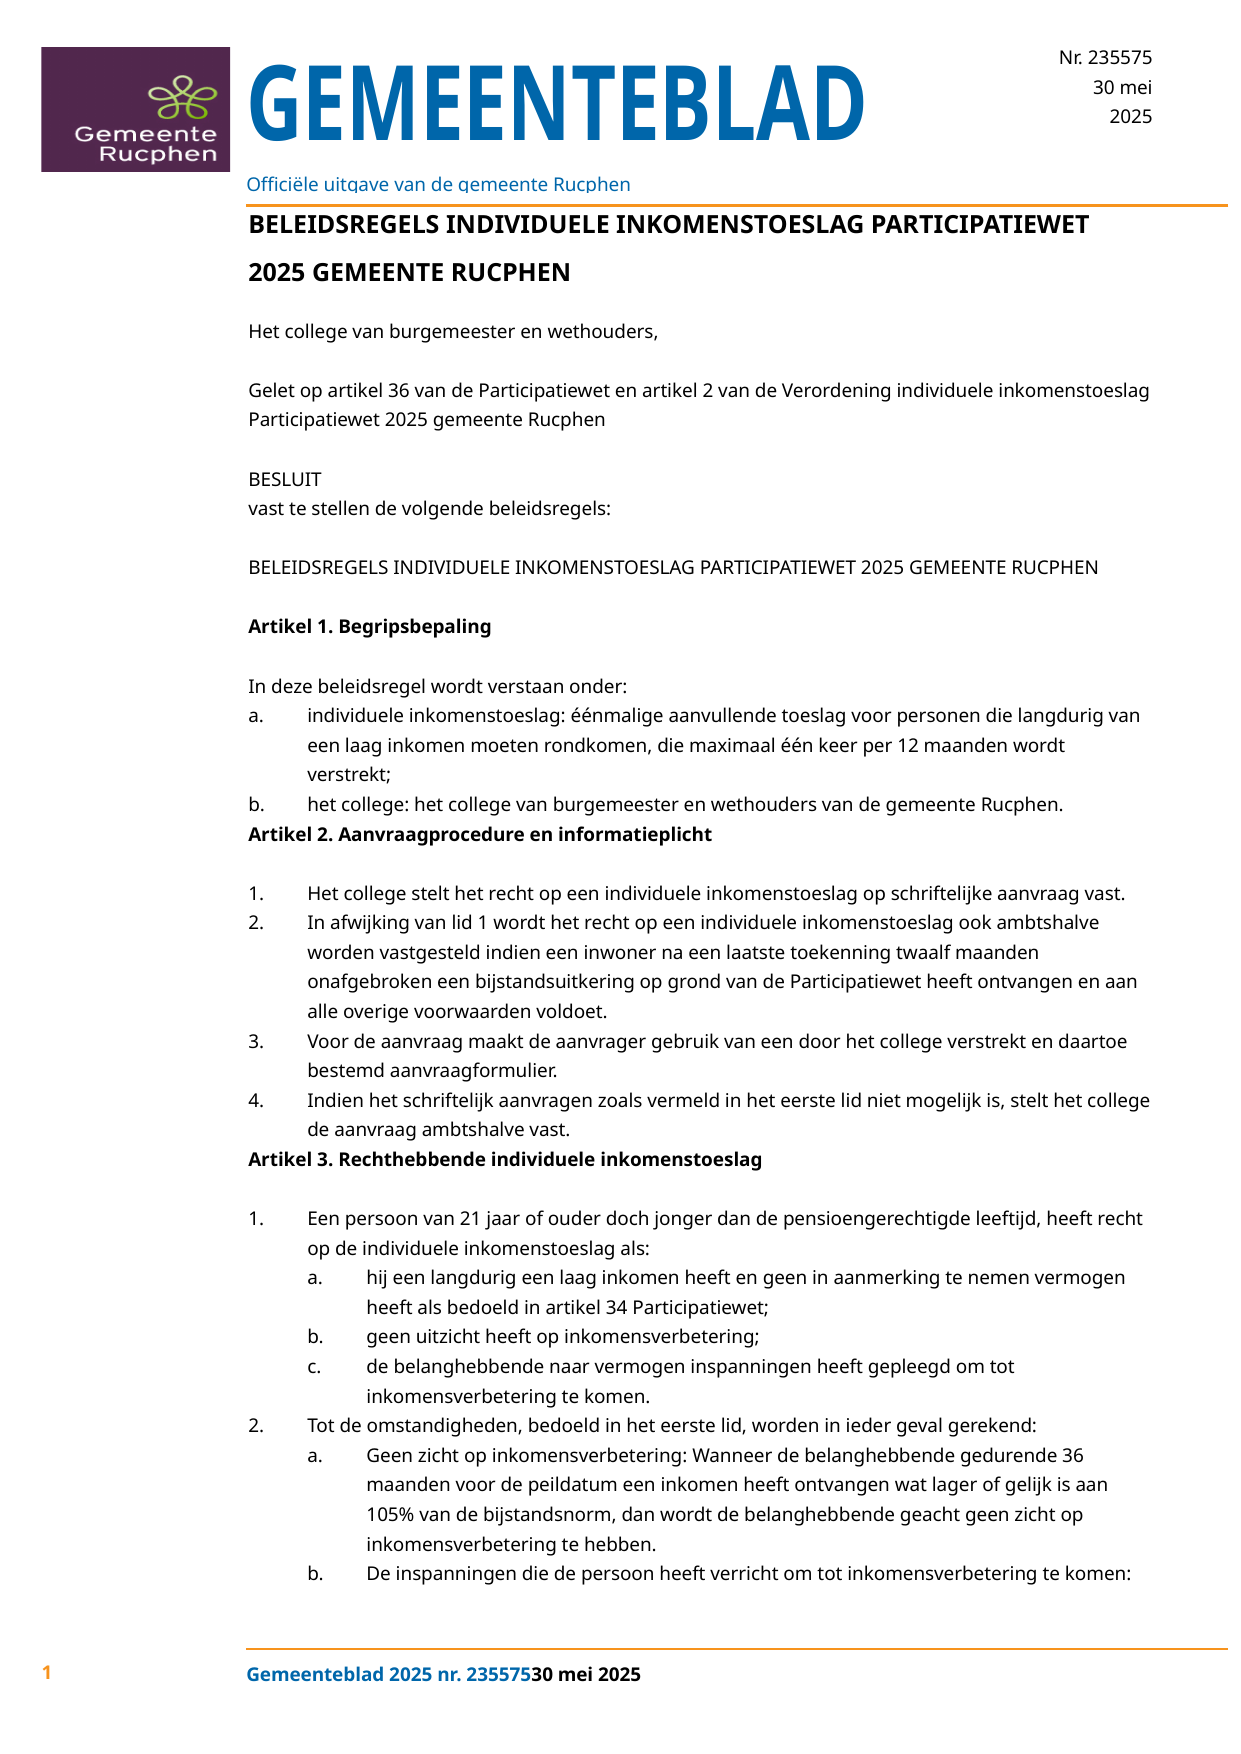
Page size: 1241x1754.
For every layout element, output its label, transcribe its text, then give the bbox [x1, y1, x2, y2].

list het college: het college van burgemeester en wethouders van de gemeente Rucphen. [248, 791, 1152, 817]
text In deze beleidsregel wordt verstaan onder: [248, 673, 1152, 699]
list Tot de omstandigheden, bedoeld in het eerste lid, worden in ieder geval gerekend: [248, 1412, 1152, 1438]
list In afwijking van lid 1 wordt het recht op een individuele inkomenstoeslag ook ambtshalve worden vastgesteld indien een inwoner na een laatste toekenning twaalf maanden onafgebroken een bijstandsuitkering op grond van de Participatiewet heeft ontvangen en aan alle overige voorwaarden voldoet. [248, 909, 1152, 1024]
text BELEIDSREGELS INDIVIDUELE INKOMENSTOESLAG PARTICIPATIEWET 2025 GEMEENTE RUCPHEN [248, 207, 1152, 288]
list Voor de aanvraag maakt de aanvrager gebruik van een door het college verstrekt en daartoe bestemd aanvraagformulier. [248, 1028, 1152, 1083]
list individuele inkomenstoeslag: éénmalige aanvullende toeslag voor personen die langdurig van een laag inkomen moeten rondkomen, die maximaal één keer per 12 maanden wordt verstrekt; [248, 702, 1152, 787]
text Artikel 1. Begripsbepaling [248, 614, 1152, 639]
text Artikel 2. Aanvraagprocedure en informatieplicht [248, 821, 1152, 847]
list Het college stelt het recht op een individuele inkomenstoeslag op schriftelijke aanvraag vast. [248, 880, 1152, 906]
text Gelet op artikel 36 van de Participatiewet en artikel 2 van de Verordening individuele inkomenstoeslag Participatiewet 2025 gemeente Rucphen [248, 377, 1152, 432]
list Een persoon van 21 jaar of ouder doch jonger dan de pensioengerechtigde leeftijd, heeft recht op de individuele inkomenstoeslag als: [248, 1205, 1152, 1261]
text Het college van burgemeester en wethouders, [248, 318, 1152, 344]
text BELEIDSREGELS INDIVIDUELE INKOMENSTOESLAG PARTICIPATIEWET 2025 GEMEENTE RUCPHEN [248, 554, 1152, 580]
list Indien het schriftelijk aanvragen zoals vermeld in het eerste lid niet mogelijk is, stelt het college de aanvraag ambtshalve vast. [248, 1087, 1152, 1142]
list hij een langdurig een laag inkomen heeft en geen in aanmerking te nemen vermogen heeft als bedoeld in artikel 34 Participatiewet; [307, 1264, 1152, 1320]
picture [41, 47, 231, 172]
text Artikel 3. Rechthebbende individuele inkomenstoeslag [248, 1146, 1152, 1172]
text BESLUIT [248, 466, 1152, 492]
text vast te stellen de volgende beleidsregels: [248, 495, 1152, 521]
list De inspanningen die de persoon heeft verricht om tot inkomensverbetering te komen: [307, 1560, 1152, 1586]
list de belanghebbende naar vermogen inspanningen heeft gepleegd om tot inkomensverbetering te komen. [307, 1353, 1152, 1409]
list Geen zicht op inkomensverbetering: Wanneer de belanghebbende gedurende 36 maanden voor de peildatum een inkomen heeft ontvangen wat lager of gelijk is aan 105% van de bijstandsnorm, dan wordt de belanghebbende geacht geen zicht op inkomensverbetering te hebben. [307, 1442, 1152, 1557]
list geen uitzicht heeft op inkomensverbetering; [307, 1324, 1152, 1349]
